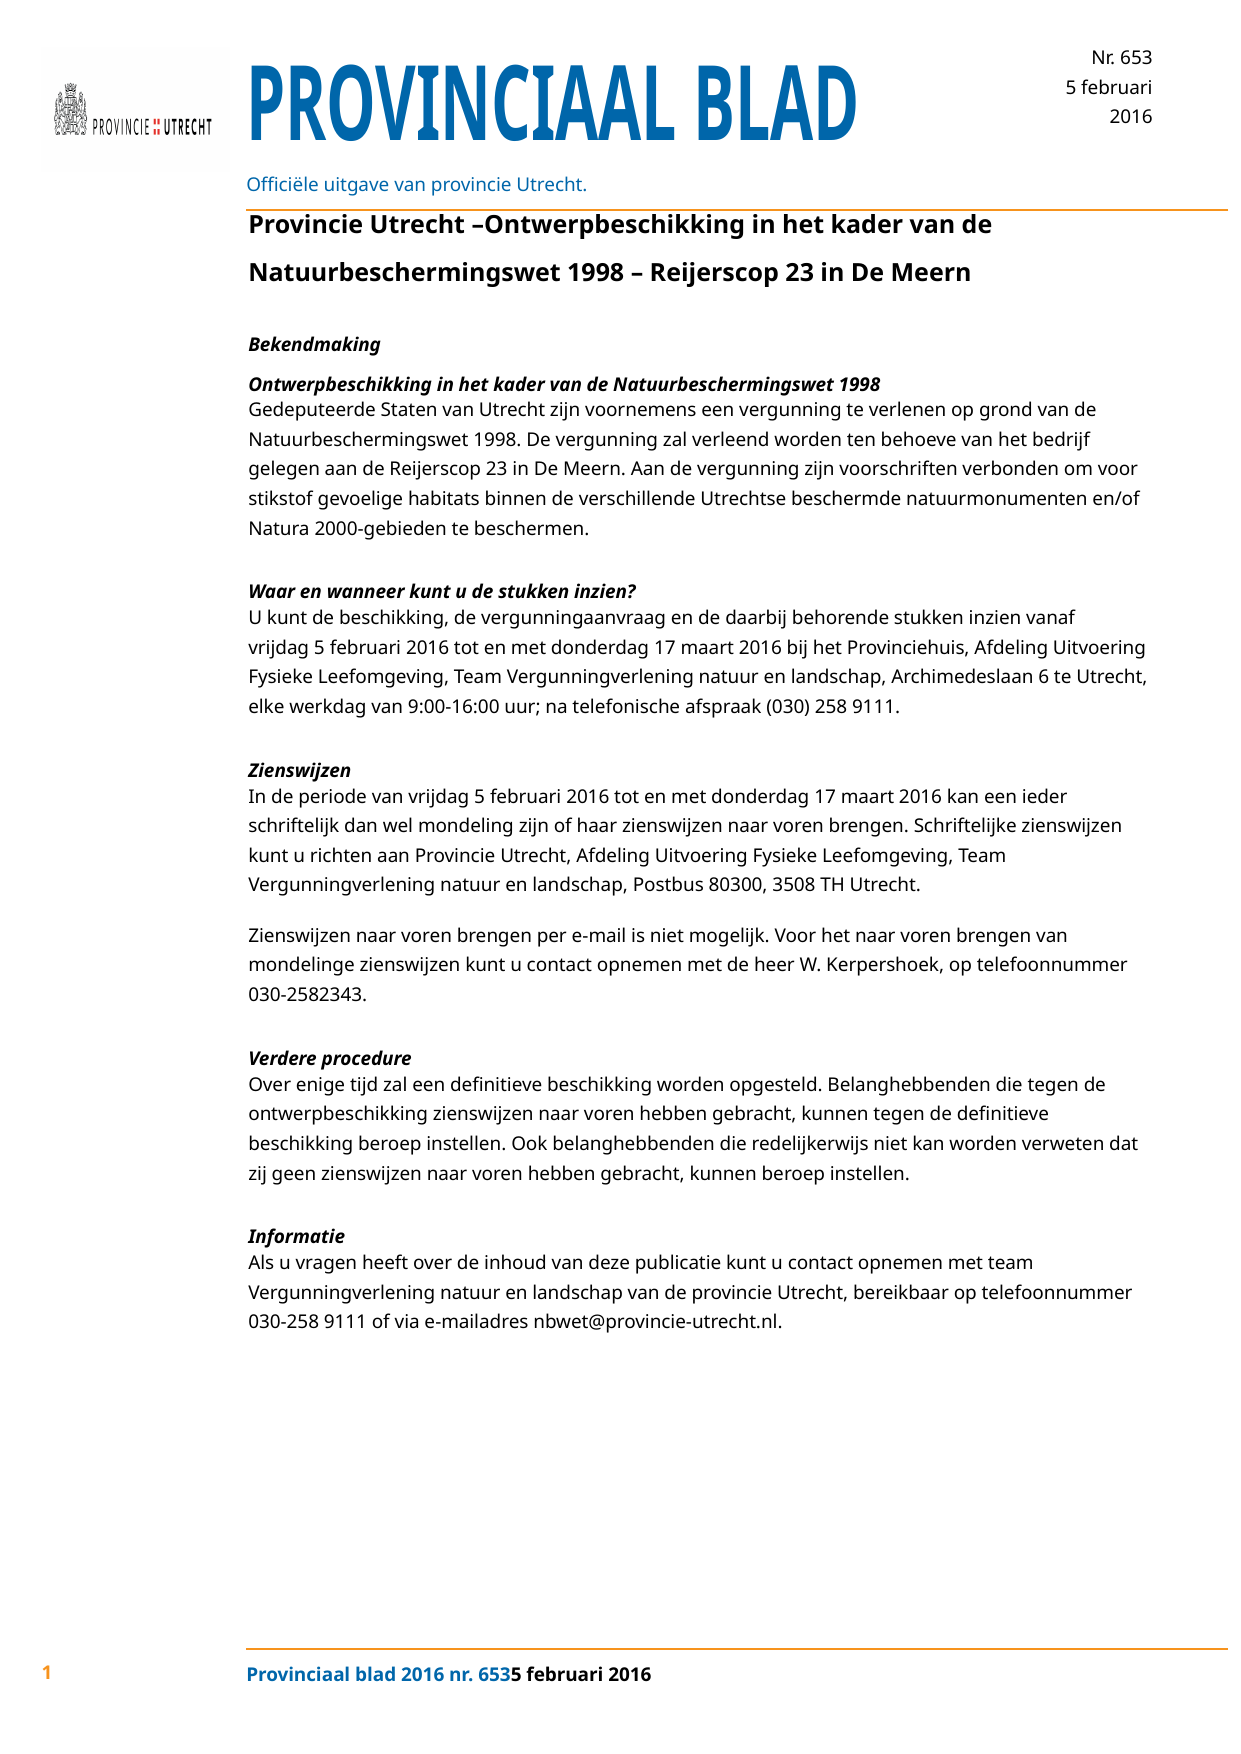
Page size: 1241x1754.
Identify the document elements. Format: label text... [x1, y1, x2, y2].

text Zienswijzen naar voren brengen per e-mail is niet mogelijk. Voor het naar voren brengen van mondelinge zienswijzen kunt u contact opnemen met de heer W. Kerpershoek, op telefoonnummer 030-2582343. [248, 922, 1152, 1007]
text Informatie [248, 1224, 1152, 1249]
text Waar en wanneer kunt u de stukken inzien? [248, 579, 1152, 604]
text Ontwerpbeschikking in het kader van de Natuurbeschermingswet 1998 [248, 371, 1152, 396]
picture [41, 47, 231, 172]
text U kunt de beschikking, de vergunningaanvraag en de daarbij behorende stukken inzien vanaf vrijdag 5 februari 2016 tot en met donderdag 17 maart 2016 bij het Provinciehuis, Afdeling Uitvoering Fysieke Leefomgeving, Team Vergunningverlening natuur en landschap, Archimedeslaan 6 te Utrecht, elke werkdag van 9:00-16:00 uur; na telefonische afspraak (030) 258 9111. [248, 604, 1152, 719]
text Over enige tijd zal een definitieve beschikking worden opgesteld. Belanghebbenden die tegen de ontwerpbeschikking zienswijzen naar voren hebben gebracht, kunnen tegen de definitieve beschikking beroep instellen. Ook belanghebbenden die redelijkerwijs niet kan worden verweten dat zij geen zienswijzen naar voren hebben gebracht, kunnen beroep instellen. [248, 1071, 1152, 1185]
text Verdere procedure [248, 1045, 1152, 1071]
text Zienswijzen [248, 757, 1152, 783]
text In de periode van vrijdag 5 februari 2016 tot en met donderdag 17 maart 2016 kan een ieder schriftelijk dan wel mondeling zijn of haar zienswijzen naar voren brengen. Schriftelijke zienswijzen kunt u richten aan Provincie Utrecht, Afdeling Uitvoering Fysieke Leefomgeving, Team Vergunningverlening natuur en landschap, Postbus 80300, 3508 TH Utrecht. [248, 783, 1152, 897]
text Bekendmaking [248, 331, 1152, 357]
text Gedeputeerde Staten van Utrecht zijn voornemens een vergunning te verlenen op grond van de Natuurbeschermingswet 1998. De vergunning zal verleend worden ten behoeve van het bedrijf gelegen aan de Reijerscop 23 in De Meern. Aan de vergunning zijn voorschriften verbonden om voor stikstof gevoelige habitats binnen de verschillende Utrechtse beschermde natuurmonumenten en/of Natura 2000-gebieden te beschermen. [248, 396, 1152, 541]
text Provincie Utrecht –Ontwerpbeschikking in het kader van de Natuurbeschermingswet 1998 – Reijerscop 23 in De Meern [248, 211, 1152, 288]
text Als u vragen heeft over de inhoud van deze publicatie kunt u contact opnemen met team Vergunningverlening natuur en landschap van de provincie Utrecht, bereikbaar op telefoonnummer 030-258 9111 of via e-mailadres nbwet@provincie-utrecht.nl. [248, 1249, 1152, 1334]
